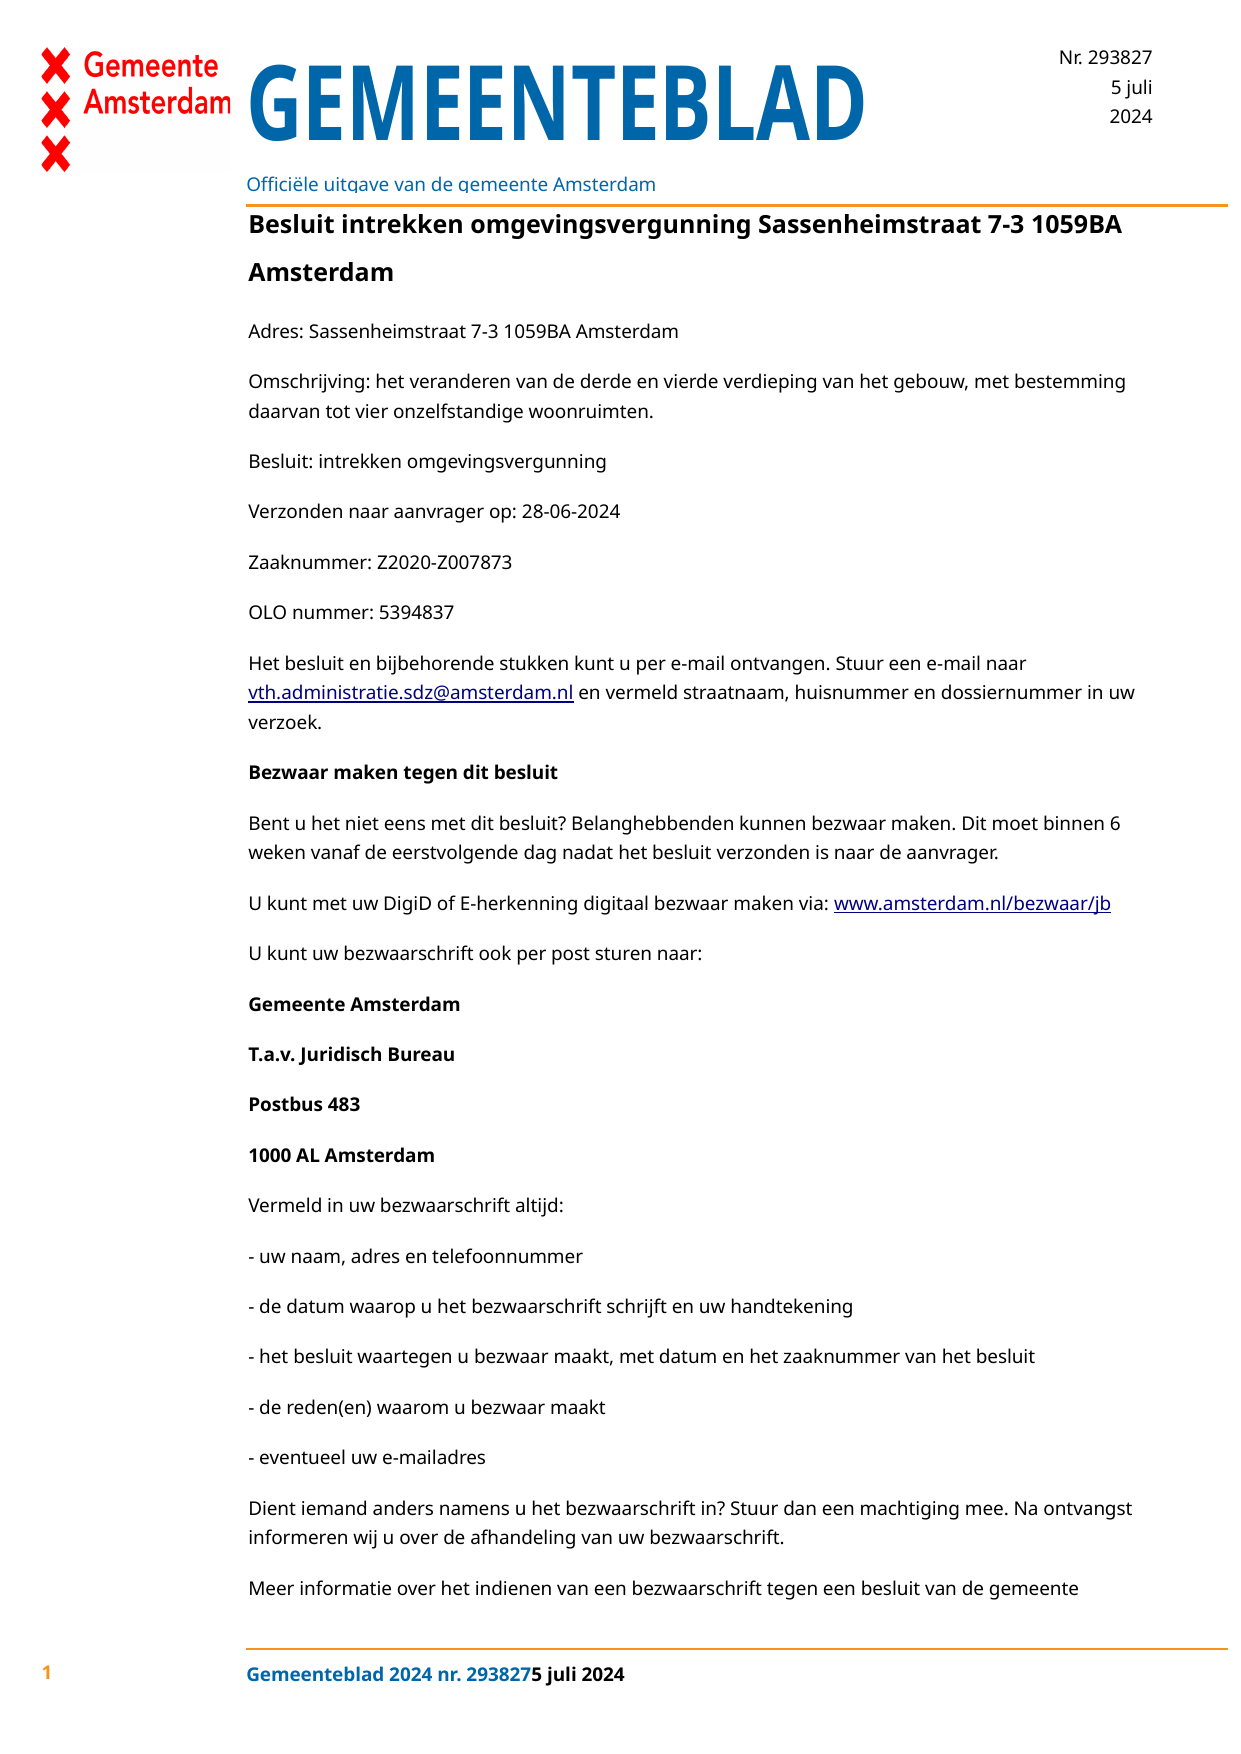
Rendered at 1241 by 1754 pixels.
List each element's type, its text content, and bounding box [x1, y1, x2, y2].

text Besluit intrekken omgevingsvergunning Sassenheimstraat 7-3 1059BA Amsterdam [248, 207, 1152, 288]
text 1000 AL Amsterdam [248, 1142, 1152, 1168]
text Gemeente Amsterdam [248, 991, 1152, 1017]
text - de datum waarop u het bezwaarschrift schrijft en uw handtekening [248, 1293, 1152, 1319]
text U kunt met uw DigiD of E-herkenning digitaal bezwaar maken via: www.amsterdam.nl/bezwaar/jb [248, 890, 1152, 916]
text Postbus 483 [248, 1092, 1152, 1117]
text U kunt uw bezwaarschrift ook per post sturen naar: [248, 940, 1152, 966]
text - eventueel uw e-mailadres [248, 1444, 1152, 1470]
text Het besluit en bijbehorende stukken kunt u per e-mail ontvangen. Stuur een e-mail naar vth.administratie.sdz@amsterdam.nl en vermeld straatnaam, huisnummer en dossiernummer in uw verzoek. [248, 650, 1152, 735]
picture [41, 47, 231, 172]
text Zaaknummer: Z2020-Z007873 [248, 549, 1152, 575]
text - het besluit waartegen u bezwaar maakt, met datum en het zaaknummer van het besluit [248, 1344, 1152, 1369]
text OLO nummer: 5394837 [248, 599, 1152, 625]
text Bezwaar maken tegen dit besluit [248, 759, 1152, 785]
text Meer informatie over het indienen van een bezwaarschrift tegen een besluit van de gemeente [248, 1575, 1152, 1601]
text - de reden(en) waarom u bezwaar maakt [248, 1394, 1152, 1420]
text Omschrijving: het veranderen van de derde en vierde verdieping van het gebouw, met bestemming daarvan tot vier onzelfstandige woonruimten. [248, 368, 1152, 424]
text Adres: Sassenheimstraat 7-3 1059BA Amsterdam [248, 318, 1152, 344]
text Dient iemand anders namens u het bezwaarschrift in? Stuur dan een machtiging mee. Na ontvangst informeren wij u over de afhandeling van uw bezwaarschrift. [248, 1495, 1152, 1550]
text Besluit: intrekken omgevingsvergunning [248, 448, 1152, 474]
text T.a.v. Juridisch Bureau [248, 1041, 1152, 1067]
text - uw naam, adres en telefoonnummer [248, 1243, 1152, 1269]
text Vermeld in uw bezwaarschrift altijd: [248, 1192, 1152, 1218]
text Verzonden naar aanvrager op: 28-06-2024 [248, 499, 1152, 524]
text Bent u het niet eens met dit besluit? Belanghebbenden kunnen bezwaar maken. Dit moet binnen 6 weken vanaf de eerstvolgende dag nadat het besluit verzonden is naar de aanvrager. [248, 810, 1152, 865]
